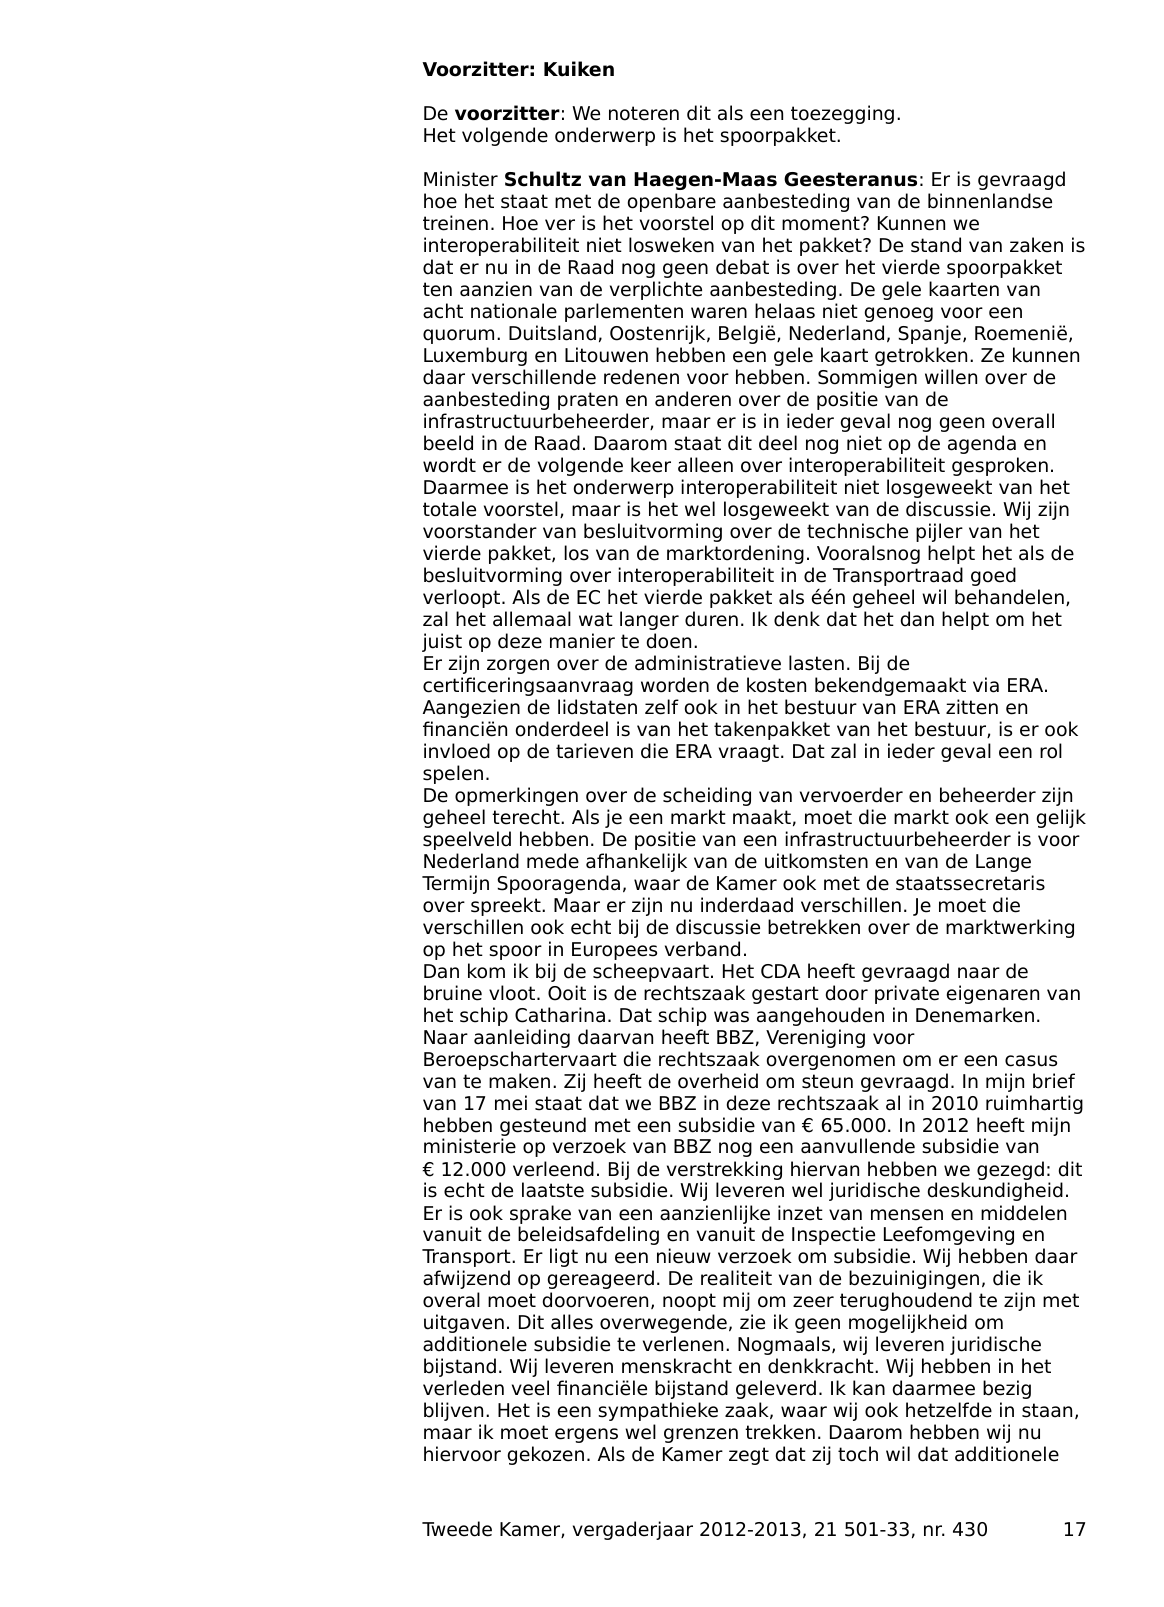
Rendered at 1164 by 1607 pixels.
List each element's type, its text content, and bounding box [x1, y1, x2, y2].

text Het volgende onderwerp is het spoorpakket. [422, 125, 1087, 147]
subtitle Voorzitter: Kuiken [422, 59, 1087, 81]
text Dan kom ik bij de scheepvaart. Het CDA heeft gevraagd naar de bruine vloot. Ooit is de rechtszaak gestart door private eigenaren van het schip Catharina. Dat schip was aangehouden in Denemarken. Naar aanleiding daarvan heeft BBZ, Vereniging voor Beroepschartervaart die rechtszaak overgenomen om er een casus van te maken. Zij heeft de overheid om steun gevraagd. In mijn brief van 17 mei staat dat we BBZ in deze rechtszaak al in 2010 ruimhartig hebben gesteund met een subsidie van € 65.000. In 2012 heeft mijn ministerie op verzoek van BBZ nog een aanvullende subsidie van € 12.000 verleend. Bij de verstrekking hiervan hebben we gezegd: dit is echt de laatste subsidie. Wij leveren wel juridische deskundigheid. Er is ook sprake van een aanzienlijke inzet van mensen en middelen vanuit de beleidsafdeling en vanuit de Inspectie Leefomgeving en Transport. Er ligt nu een nieuw verzoek om subsidie. Wij hebben daar afwijzend op gereageerd. De realiteit van de bezuinigingen, die ik overal moet doorvoeren, noopt mij om zeer terughoudend te zijn met uitgaven. Dit alles overwegende, zie ik geen mogelijkheid om additionele subsidie te verlenen. Nogmaals, wij leveren juridische bijstand. Wij leveren menskracht en denkkracht. Wij hebben in het verleden veel financiële bijstand geleverd. Ik kan daarmee bezig blijven. Het is een sympathieke zaak, waar wij ook hetzelfde in staan, maar ik moet ergens wel grenzen trekken. Daarom hebben wij nu hiervoor gekozen. Als de Kamer zegt dat zij toch wil dat additionele [422, 961, 1087, 1466]
text De opmerkingen over de scheiding van vervoerder en beheerder zijn geheel terecht. Als je een markt maakt, moet die markt ook een gelijk speelveld hebben. De positie van een infrastructuurbeheerder is voor Nederland mede afhankelijk van de uitkomsten en van de Lange Termijn Spooragenda, waar de Kamer ook met de staatssecretaris over spreekt. Maar er zijn nu inderdaad verschillen. Je moet die verschillen ook echt bij de discussie betrekken over de marktwerking op het spoor in Europees verband. [422, 785, 1087, 961]
text Er zijn zorgen over de administratieve lasten. Bij de certificeringsaanvraag worden de kosten bekendgemaakt via ERA. Aangezien de lidstaten zelf ook in het bestuur van ERA zitten en financiën onderdeel is van het takenpakket van het bestuur, is er ook invloed op de tarieven die ERA vraagt. Dat zal in ieder geval een rol spelen. [422, 653, 1087, 785]
text De voorzitter: We noteren dit als een toezegging. [422, 103, 1087, 125]
text Minister Schultz van Haegen-Maas Geesteranus: Er is gevraagd hoe het staat met de openbare aanbesteding van de binnenlandse treinen. Hoe ver is het voorstel op dit moment? Kunnen we interoperabiliteit niet losweken van het pakket? De stand van zaken is dat er nu in de Raad nog geen debat is over het vierde spoorpakket ten aanzien van de verplichte aanbesteding. De gele kaarten van acht nationale parlementen waren helaas niet genoeg voor een quorum. Duitsland, Oostenrijk, België, Nederland, Spanje, Roemenië, Luxemburg en Litouwen hebben een gele kaart getrokken. Ze kunnen daar verschillende redenen voor hebben. Sommigen willen over de aanbesteding praten en anderen over de positie van de infrastructuurbeheerder, maar er is in ieder geval nog geen overall beeld in de Raad. Daarom staat dit deel nog niet op de agenda en wordt er de volgende keer alleen over interoperabiliteit gesproken. Daarmee is het onderwerp interoperabiliteit niet losgeweekt van het totale voorstel, maar is het wel losgeweekt van de discussie. Wij zijn voorstander van besluitvorming over de technische pijler van het vierde pakket, los van de marktordening. Vooralsnog helpt het als de besluitvorming over interoperabiliteit in de Transportraad goed verloopt. Als de EC het vierde pakket als één geheel wil behandelen, zal het allemaal wat langer duren. Ik denk dat het dan helpt om het juist op deze manier te doen. [422, 169, 1087, 653]
